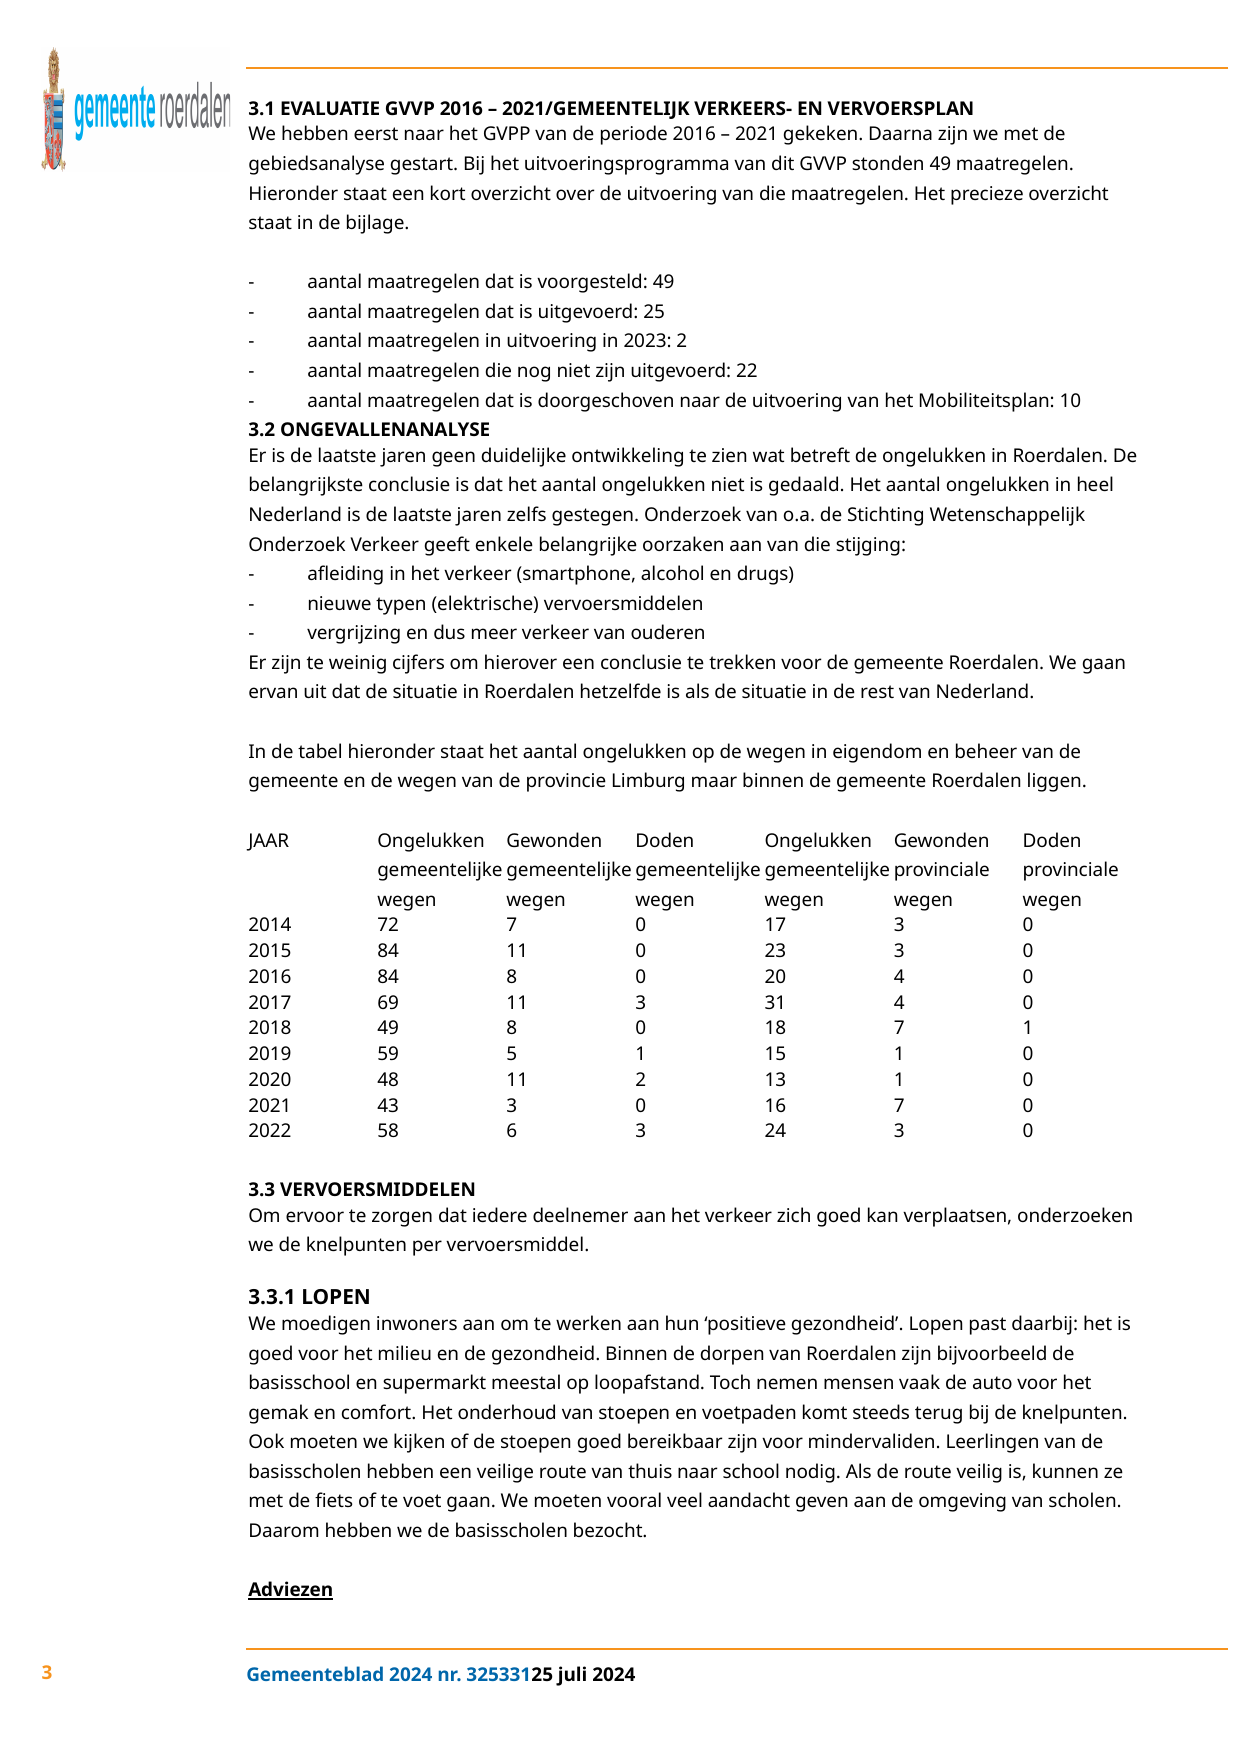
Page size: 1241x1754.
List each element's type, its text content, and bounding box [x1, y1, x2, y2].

table_cell 15 [764, 1040, 893, 1066]
table_cell 2022 [248, 1118, 377, 1143]
text Er is de laatste jaren geen duidelijke ontwikkeling te zien wat betreft de ongelukken in Roerdalen. De belangrijkste conclusie is dat het aantal ongelukken niet is gedaald. Het aantal ongelukken in heel Nederland is de laatste jaren zelfs gestegen. Onderzoek van o.a. de Stichting Wetenschappelijk Onderzoek Verkeer geeft enkele belangrijke oorzaken aan van die stijging: [248, 442, 1152, 557]
table_cell 48 [377, 1066, 506, 1092]
table_cell 2018 [248, 1015, 377, 1040]
table_cell 1 [894, 1066, 1022, 1092]
list afleiding in het verkeer (smartphone, alcohol en drugs) [248, 560, 1152, 586]
table_cell 5 [506, 1040, 635, 1066]
table_cell 2015 [248, 938, 377, 963]
table_cell 1 [1023, 1015, 1152, 1040]
table_cell 6 [506, 1118, 635, 1143]
table_cell 84 [377, 963, 506, 989]
list aantal maatregelen die nog niet zijn uitgevoerd: 22 [248, 357, 1152, 383]
table_cell 3 [894, 1118, 1022, 1143]
table_cell 8 [506, 1015, 635, 1040]
table_cell 3 [635, 1118, 764, 1143]
table_header Ongelukken gemeentelijke wegen [377, 827, 506, 912]
table_cell 0 [1023, 938, 1152, 963]
table_cell 8 [506, 963, 635, 989]
table_header Doden provinciale wegen [1023, 827, 1152, 912]
table_header Gewonden provinciale wegen [894, 827, 1022, 912]
text In de tabel hieronder staat het aantal ongelukken op de wegen in eigendom en beheer van de gemeente en de wegen van de provincie Limburg maar binnen de gemeente Roerdalen liggen. [248, 738, 1152, 793]
table_cell 17 [764, 912, 893, 937]
table_cell 0 [1023, 1118, 1152, 1143]
table_header Doden gemeentelijke wegen [635, 827, 764, 912]
table_cell 0 [1023, 1066, 1152, 1092]
table_cell 4 [894, 963, 1022, 989]
table_cell 16 [764, 1092, 893, 1117]
table_cell 13 [764, 1066, 893, 1092]
table_cell 1 [635, 1040, 764, 1066]
list aantal maatregelen in uitvoering in 2023: 2 [248, 328, 1152, 353]
table_cell 24 [764, 1118, 893, 1143]
table_cell 0 [1023, 989, 1152, 1014]
text Adviezen [248, 1576, 1152, 1602]
table_header Gewonden gemeentelijke wegen [506, 827, 635, 912]
table_cell 1 [894, 1040, 1022, 1066]
table_cell 11 [506, 1066, 635, 1092]
table_cell 0 [635, 963, 764, 989]
text 3.3.1 LOPEN [248, 1282, 1152, 1310]
table_cell 7 [894, 1092, 1022, 1117]
table_cell 7 [506, 912, 635, 937]
text We moedigen inwoners aan om te werken aan hun ‘positieve gezondheid’. Lopen past daarbij: het is goed voor het milieu en de gezondheid. Binnen de dorpen van Roerdalen zijn bijvoorbeeld de basisschool en supermarkt meestal op loopafstand. Toch nemen mensen vaak de auto voor het gemak en comfort. Het onderhoud van stoepen en voetpaden komt steeds terug bij de knelpunten. Ook moeten we kijken of de stoepen goed bereikbaar zijn voor mindervaliden. Leerlingen van de basisscholen hebben een veilige route van thuis naar school nodig. Als de route veilig is, kunnen ze met de fiets of te voet gaan. We moeten vooral veel aandacht geven aan de omgeving van scholen. Daarom hebben we de basisscholen bezocht. [248, 1310, 1152, 1543]
table_cell 0 [1023, 1040, 1152, 1066]
table_cell 0 [635, 1092, 764, 1117]
table_cell 72 [377, 912, 506, 937]
table_cell 11 [506, 989, 635, 1014]
table_cell 20 [764, 963, 893, 989]
text Om ervoor te zorgen dat iedere deelnemer aan het verkeer zich goed kan verplaatsen, onderzoeken we de knelpunten per vervoersmiddel. [248, 1202, 1152, 1257]
table_cell 0 [1023, 1092, 1152, 1117]
table_cell 0 [1023, 963, 1152, 989]
list aantal maatregelen dat is doorgeschoven naar de uitvoering van het Mobiliteitsplan: 10 [248, 387, 1152, 412]
list vergrijzing en dus meer verkeer van ouderen [248, 619, 1152, 645]
table_cell 3 [506, 1092, 635, 1117]
table_cell 3 [894, 938, 1022, 963]
table_cell 18 [764, 1015, 893, 1040]
table_cell 43 [377, 1092, 506, 1117]
table_cell 49 [377, 1015, 506, 1040]
table_cell 84 [377, 938, 506, 963]
table_cell 2016 [248, 963, 377, 989]
table_cell 69 [377, 989, 506, 1014]
table_cell 0 [635, 1015, 764, 1040]
table_cell 2017 [248, 989, 377, 1014]
table_cell 23 [764, 938, 893, 963]
table_cell 2021 [248, 1092, 377, 1117]
table_cell 2020 [248, 1066, 377, 1092]
list aantal maatregelen dat is uitgevoerd: 25 [248, 298, 1152, 324]
table_cell 0 [1023, 912, 1152, 937]
list nieuwe typen (elektrische) vervoersmiddelen [248, 590, 1152, 616]
table_cell 3 [894, 912, 1022, 937]
table_cell 59 [377, 1040, 506, 1066]
table_cell 7 [894, 1015, 1022, 1040]
table_cell 58 [377, 1118, 506, 1143]
table_cell 2014 [248, 912, 377, 937]
table_cell 4 [894, 989, 1022, 1014]
table_cell 2 [635, 1066, 764, 1092]
table_header JAAR [248, 827, 377, 912]
table_cell 3 [635, 989, 764, 1014]
text 3.1 EVALUATIE GVVP 2016 – 2021/GEMEENTELIJK VERKEERS- EN VERVOERSPLAN [248, 95, 1152, 121]
table_cell 11 [506, 938, 635, 963]
list aantal maatregelen dat is voorgesteld: 49 [248, 268, 1152, 294]
table_cell 0 [635, 938, 764, 963]
text 3.3 VERVOERSMIDDELEN [248, 1176, 1152, 1202]
text 3.2 ONGEVALLENANALYSE [248, 416, 1152, 442]
table_cell 31 [764, 989, 893, 1014]
table_header Ongelukken gemeentelijke wegen [764, 827, 893, 912]
table_cell 0 [635, 912, 764, 937]
table_cell 2019 [248, 1040, 377, 1066]
text We hebben eerst naar het GVPP van de periode 2016 – 2021 gekeken. Daarna zijn we met de gebiedsanalyse gestart. Bij het uitvoeringsprogramma van dit GVVP stonden 49 maatregelen. Hieronder staat een kort overzicht over de uitvoering van die maatregelen. Het precieze overzicht staat in de bijlage. [248, 121, 1152, 235]
picture [41, 47, 231, 172]
text Er zijn te weinig cijfers om hierover een conclusie te trekken voor de gemeente Roerdalen. We gaan ervan uit dat de situatie in Roerdalen hetzelfde is als de situatie in de rest van Nederland. [248, 649, 1152, 704]
